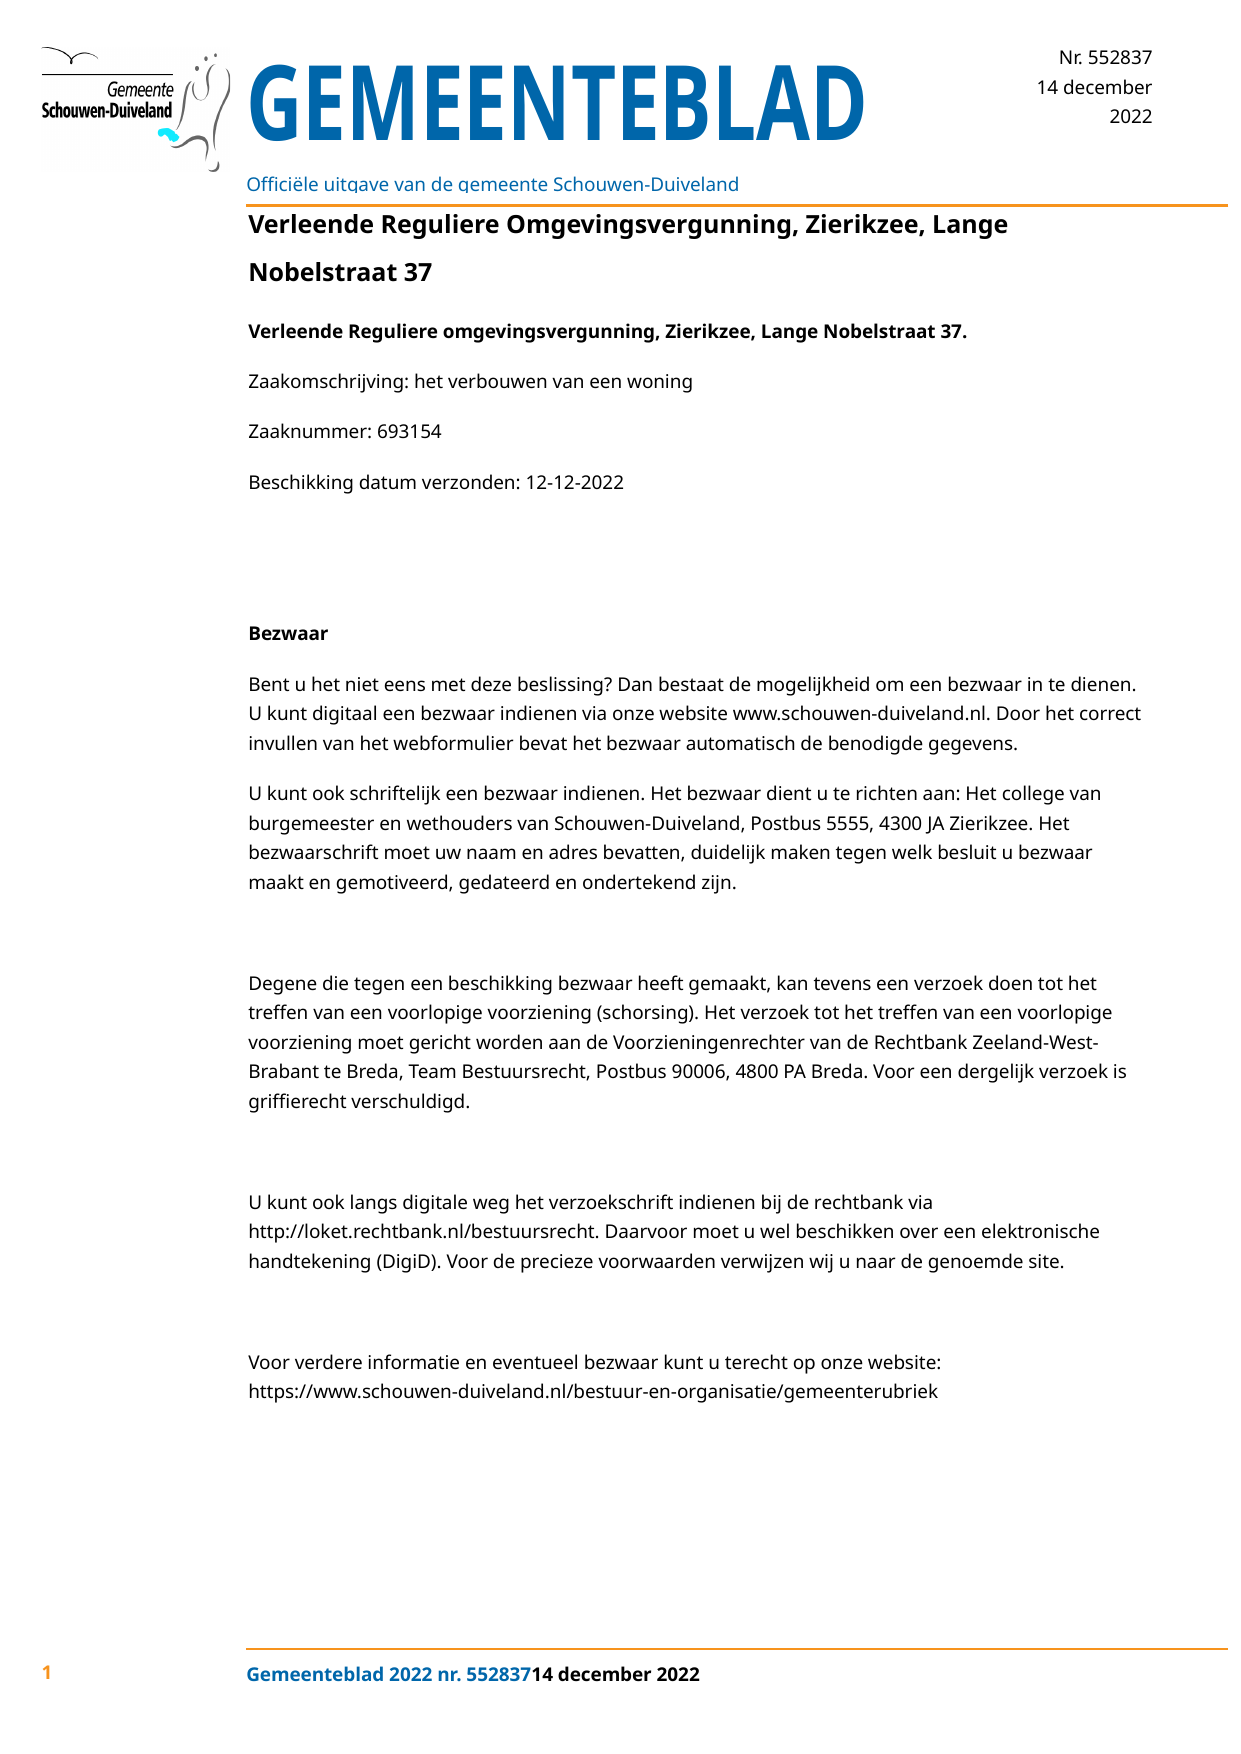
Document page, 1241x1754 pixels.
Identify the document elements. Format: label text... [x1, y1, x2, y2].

text Zaaknummer: 693154 [248, 419, 1152, 444]
text U kunt ook langs digitale weg het verzoekschrift indienen bij de rechtbank via http://loket.rechtbank.nl/bestuursrecht. Daarvoor moet u wel beschikken over een elektronische handtekening (DigiD). Voor de precieze voorwaarden verwijzen wij u naar de genoemde site. [248, 1189, 1152, 1274]
text Verleende Reguliere omgevingsvergunning, Zierikzee, Lange Nobelstraat 37. [248, 318, 1152, 344]
text Zaakomschrijving: het verbouwen van een woning [248, 368, 1152, 394]
picture [41, 47, 231, 172]
text Voor verdere informatie en eventueel bezwaar kunt u terecht op onze website: https://www.schouwen-duiveland.nl/bestuur-en-organisatie/gemeenterubriek [248, 1349, 1152, 1404]
text Bezwaar [248, 620, 1152, 646]
text Verleende Reguliere Omgevingsvergunning, Zierikzee, Lange Nobelstraat 37 [248, 207, 1152, 288]
text Bent u het niet eens met deze beslissing? Dan bestaat de mogelijkheid om een bezwaar in te dienen. U kunt digitaal een bezwaar indienen via onze website www.schouwen-duiveland.nl. Door het correct invullen van het webformulier bevat het bezwaar automatisch de benodigde gegevens. [248, 671, 1152, 756]
text Beschikking datum verzonden: 12-12-2022 [248, 469, 1152, 495]
text Degene die tegen een beschikking bezwaar heeft gemaakt, kan tevens een verzoek doen tot het treffen van een voorlopige voorziening (schorsing). Het verzoek tot het treffen van een voorlopige voorziening moet gericht worden aan de Voorzieningenrechter van de Rechtbank Zeeland-West-Brabant te Breda, Team Bestuursrecht, Postbus 90006, 4800 PA Breda. Voor een dergelijk verzoek is griffierecht verschuldigd. [248, 970, 1152, 1114]
text U kunt ook schriftelijk een bezwaar indienen. Het bezwaar dient u te richten aan: Het college van burgemeester en wethouders van Schouwen-Duiveland, Postbus 5555, 4300 JA Zierikzee. Het bezwaarschrift moet uw naam en adres bevatten, duidelijk maken tegen welk besluit u bezwaar maakt en gemotiveerd, gedateerd en ondertekend zijn. [248, 780, 1152, 895]
